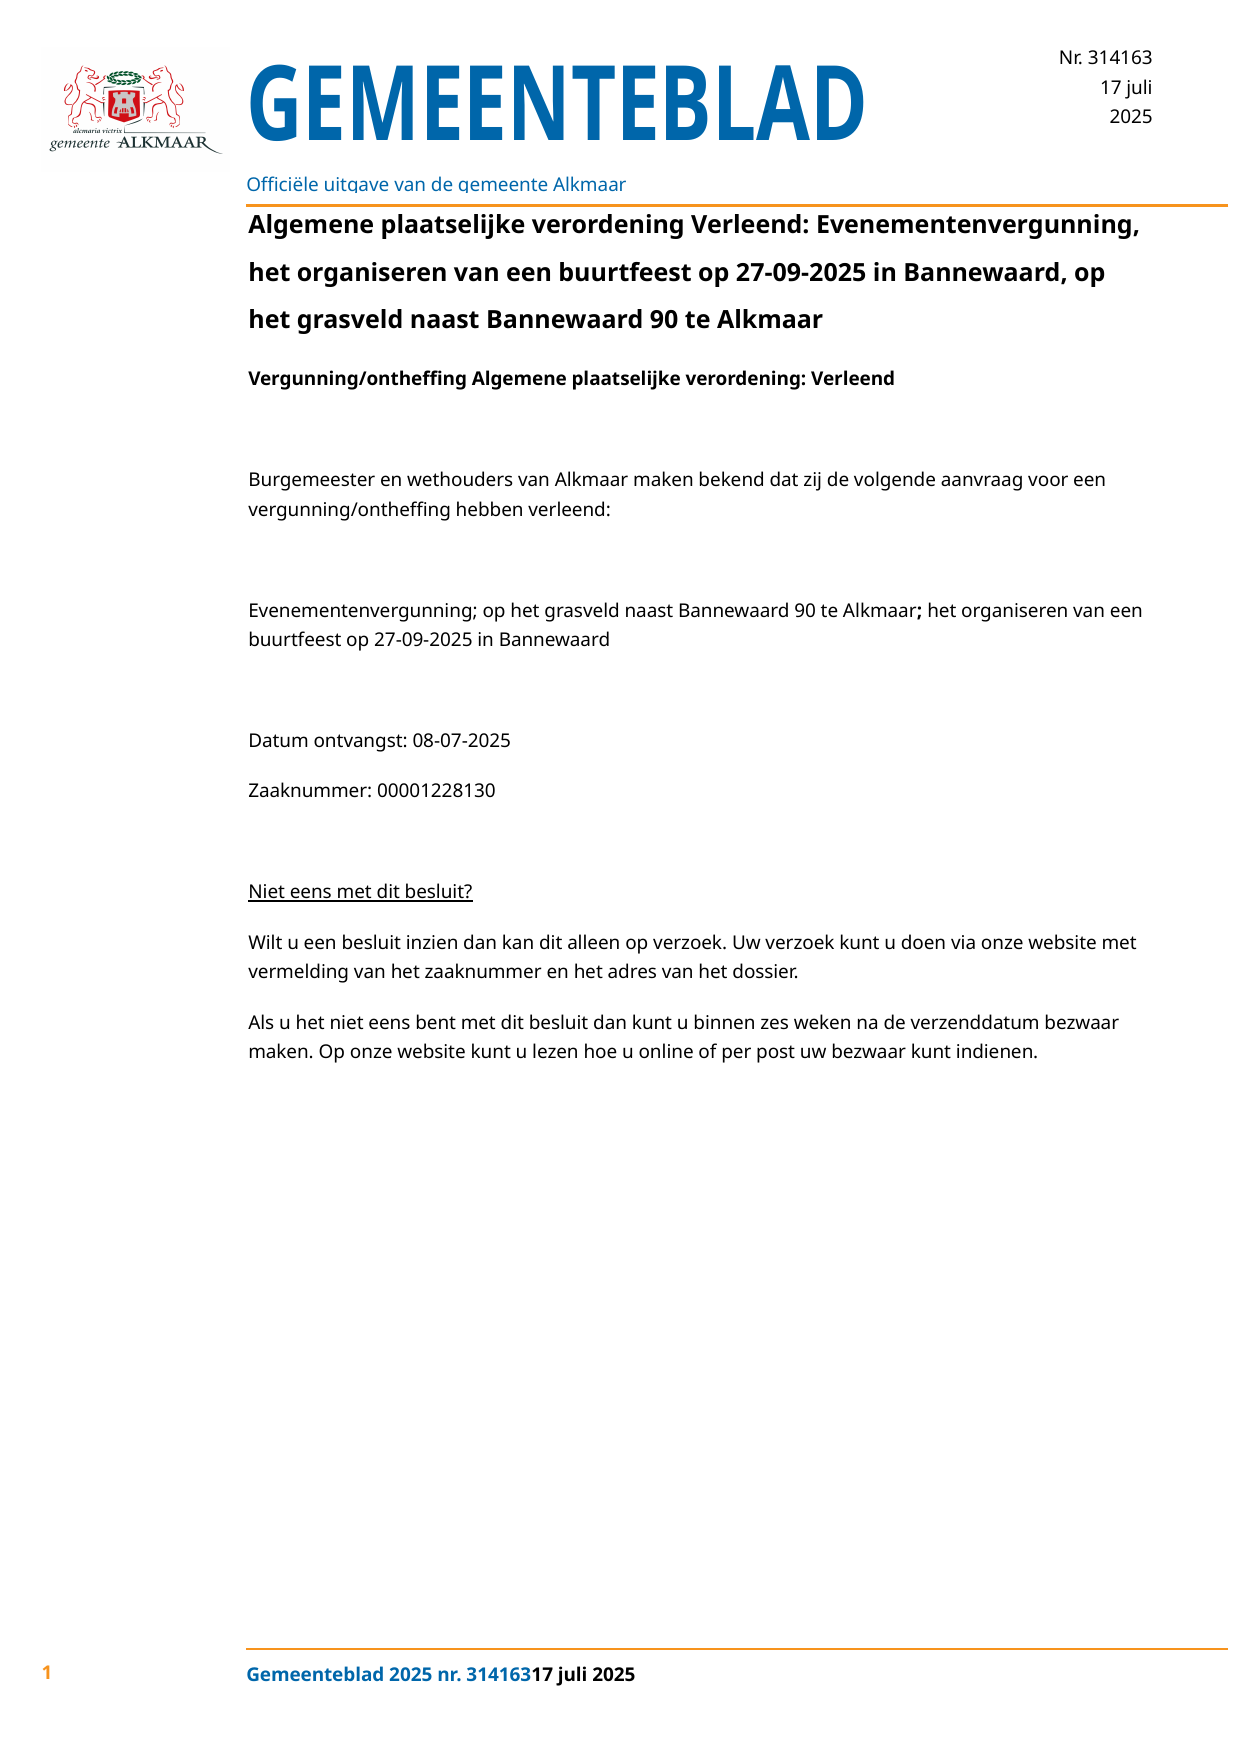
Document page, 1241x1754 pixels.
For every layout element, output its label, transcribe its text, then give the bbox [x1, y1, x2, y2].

text Vergunning/ontheffing Algemene plaatselijke verordening: Verleend [248, 366, 1152, 391]
text Wilt u een besluit inzien dan kan dit alleen op verzoek. Uw verzoek kunt u doen via onze website met vermelding van het zaaknummer en het adres van het dossier. [248, 929, 1152, 984]
text Zaaknummer: 00001228130 [248, 778, 1152, 803]
text Evenementenvergunning; op het grasveld naast Bannewaard 90 te Alkmaar; het organiseren van een buurtfeest op 27-09-2025 in Bannewaard [248, 597, 1152, 652]
picture [41, 47, 231, 172]
text Niet eens met dit besluit? [248, 878, 1152, 904]
text Als u het niet eens bent met dit besluit dan kunt u binnen zes weken na de verzenddatum bezwaar maken. Op onze website kunt u lezen hoe u online of per post uw bezwaar kunt indienen. [248, 1009, 1152, 1064]
text Algemene plaatselijke verordening Verleend: Evenementenvergunning, het organiseren van een buurtfeest op 27-09-2025 in Bannewaard, op het grasveld naast Bannewaard 90 te Alkmaar [248, 207, 1152, 336]
text Datum ontvangst: 08-07-2025 [248, 727, 1152, 753]
text Burgemeester en wethouders van Alkmaar maken bekend dat zij de volgende aanvraag voor een vergunning/ontheffing hebben verleend: [248, 466, 1152, 522]
